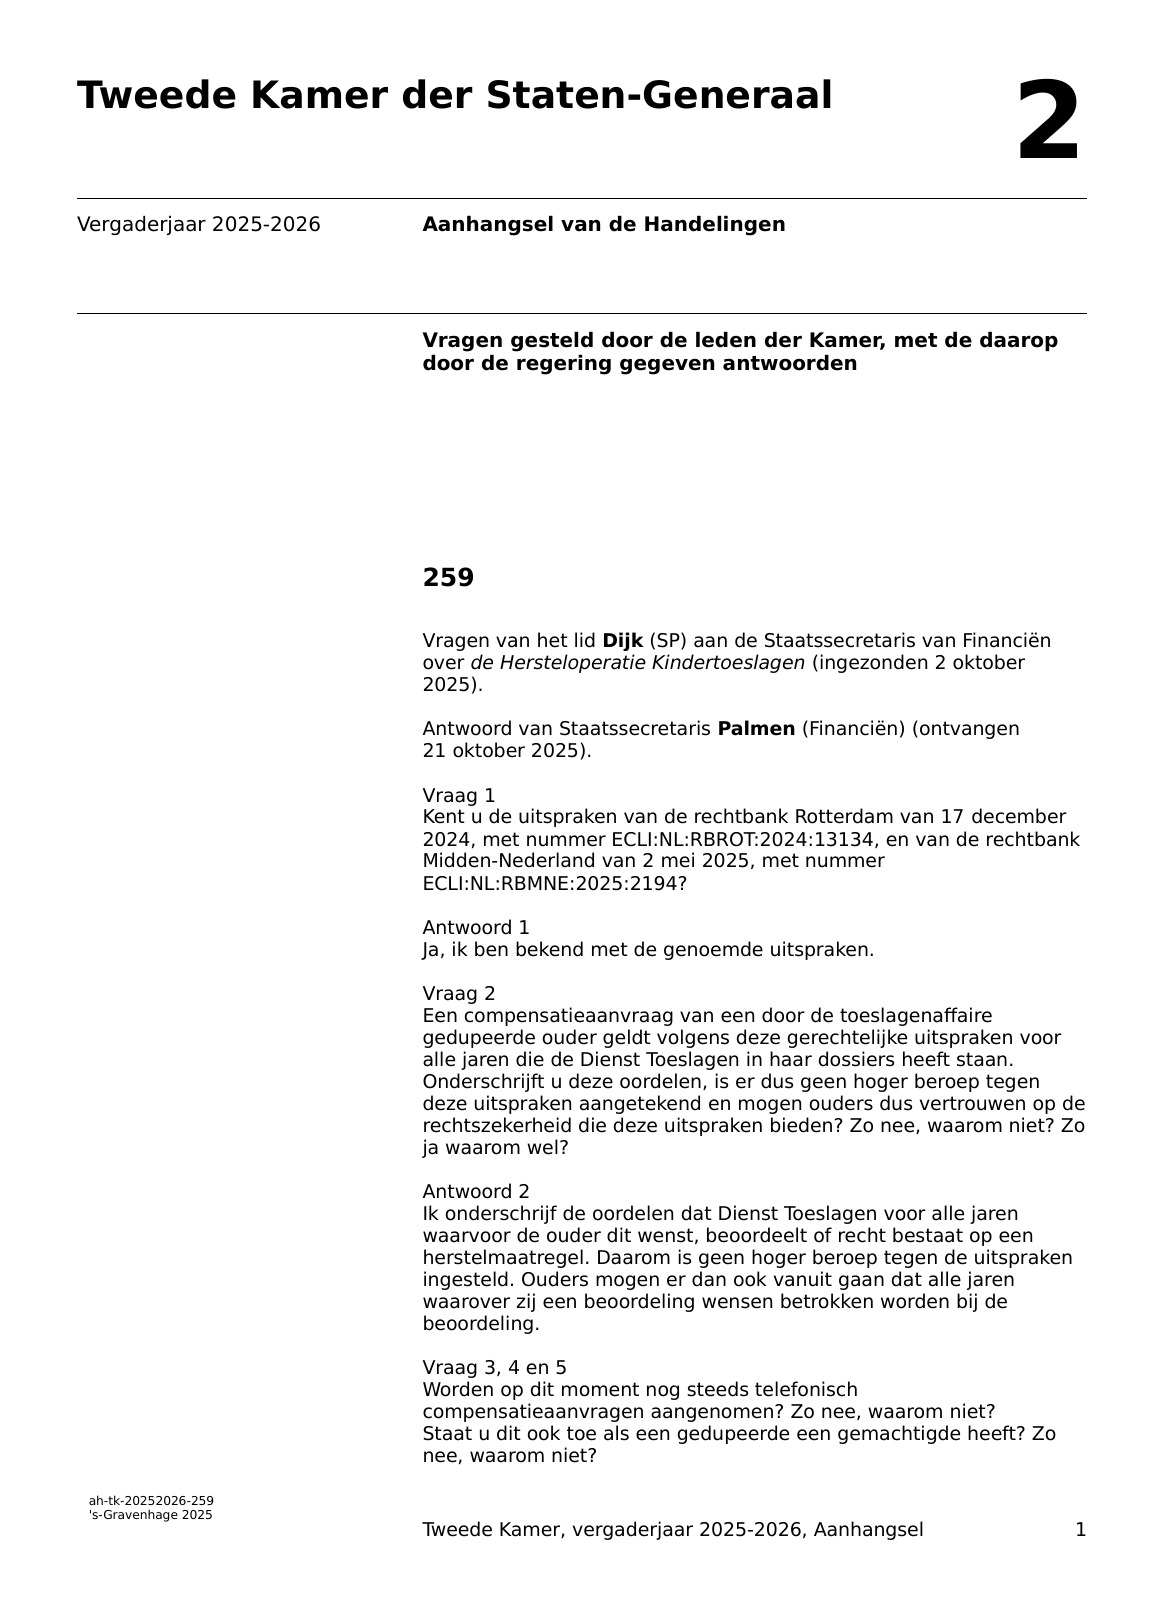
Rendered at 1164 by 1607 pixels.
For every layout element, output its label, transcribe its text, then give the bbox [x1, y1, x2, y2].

text Vraag 1 [422, 784, 1087, 806]
text Kent u de uitspraken van de rechtbank Rotterdam van 17 december 2024, met nummer ECLI:NL:RBROT:2024:13134, en van de rechtbank Midden-Nederland van 2 mei 2025, met nummer ECLI:NL:RBMNE:2025:2194? [422, 806, 1087, 894]
text Antwoord 2 [422, 1181, 1087, 1203]
text 259 [422, 563, 1087, 592]
table_cell Vergaderjaar 2025-2026 [77, 199, 422, 313]
text Antwoord 1 [422, 917, 1087, 938]
table_cell Aanhangsel van de Handelingen [422, 199, 1087, 313]
table_cell Vragen gesteld door de leden der Kamer, met de daarop door de regering gegeven antwoorden [422, 314, 1087, 375]
text ah-tk-20252026-259 [88, 1494, 323, 1508]
text Een compensatieaanvraag van een door de toeslagenaffaire gedupeerde ouder geldt volgens deze gerechtelijke uitspraken voor alle jaren die de Dienst Toeslagen in haar dossiers heeft staan. Onderschrijft u deze oordelen, is er dus geen hoger beroep tegen deze uitspraken aangetekend en mogen ouders dus vertrouwen op de rechtszekerheid die deze uitspraken bieden? Zo nee, waarom niet? Zo ja waarom wel? [422, 1005, 1087, 1158]
text Ja, ik ben bekend met de genoemde uitspraken. [422, 938, 1087, 961]
text Ik onderschrijf de oordelen dat Dienst Toeslagen voor alle jaren waarvoor de ouder dit wenst, beoordeelt of recht bestaat op een herstelmaatregel. Daarom is geen hoger beroep tegen de uitspraken ingesteld. Ouders mogen er dan ook vanuit gaan dat alle jaren waarover zij een beoordeling wensen betrokken worden bij de beoordeling. [422, 1203, 1087, 1334]
table_header Tweede Kamer der Staten-Generaal [77, 59, 886, 198]
text Antwoord van Staatssecretaris Palmen (Financiën) (ontvangen 21 oktober 2025). [422, 718, 1087, 762]
table_cell [77, 314, 422, 375]
text Worden op dit moment nog steeds telefonisch compensatieaanvragen aangenomen? Zo nee, waarom niet? [422, 1379, 1087, 1423]
text 's-Gravenhage 2025 [88, 1508, 323, 1522]
text Staat u dit ook toe als een gedupeerde een gemachtigde heeft? Zo nee, waarom niet? [422, 1423, 1087, 1467]
text Vraag 2 [422, 983, 1087, 1005]
text Vraag 3, 4 en 5 [422, 1357, 1087, 1379]
text Vragen van het lid Dijk (SP) aan de Staatssecretaris van Financiën over de Hersteloperatie Kindertoeslagen (ingezonden 2 oktober 2025). [422, 630, 1087, 696]
table_header 2 [886, 59, 1087, 198]
